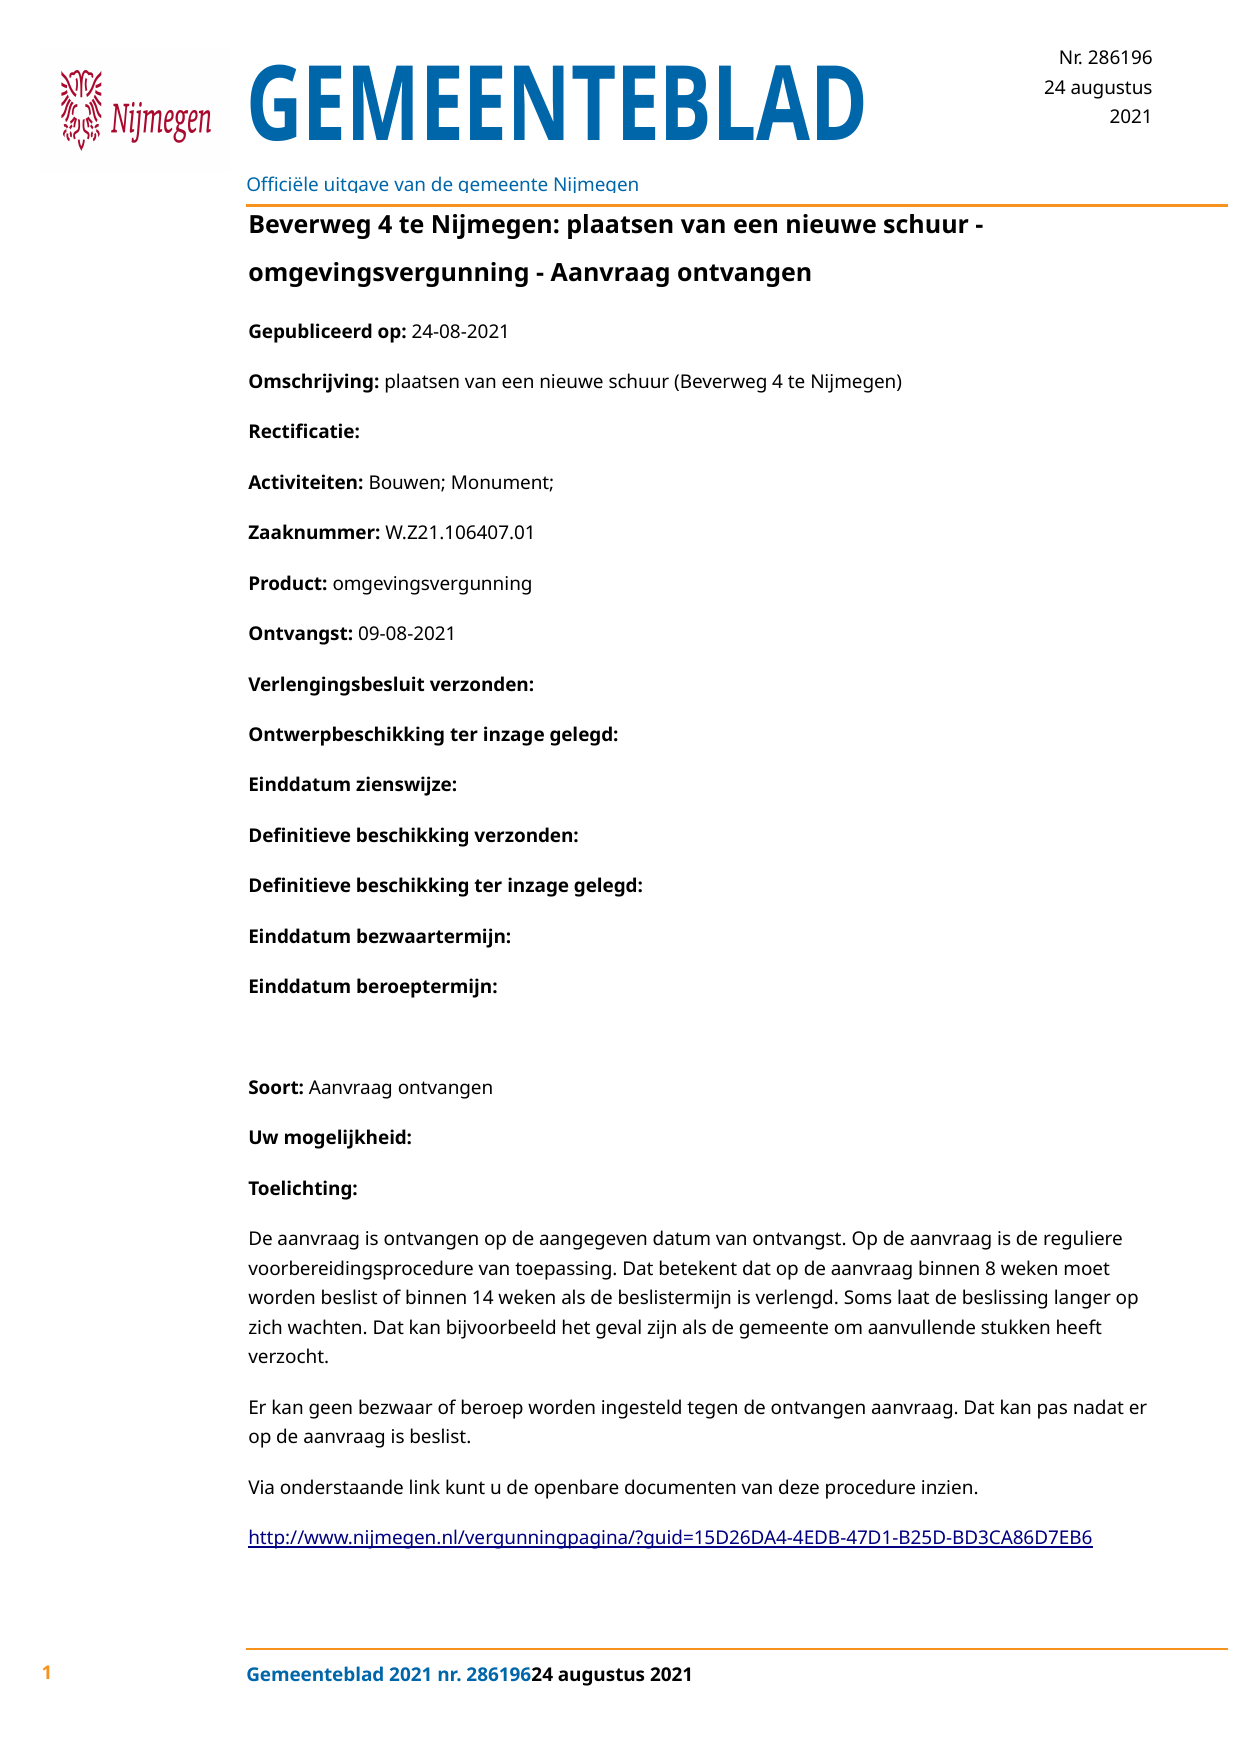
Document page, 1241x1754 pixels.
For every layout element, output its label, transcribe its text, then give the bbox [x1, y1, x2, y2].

text Zaaknummer: W.Z21.106407.01 [248, 519, 1152, 545]
text Ontvangst: 09-08-2021 [248, 620, 1152, 646]
text Einddatum zienswijze: [248, 772, 1152, 797]
text Einddatum beroeptermijn: [248, 973, 1152, 999]
text De aanvraag is ontvangen op de aangegeven datum van ontvangst. Op de aanvraag is de reguliere voorbereidingsprocedure van toepassing. Dat betekent dat op de aanvraag binnen 8 weken moet worden beslist of binnen 14 weken als de beslistermijn is verlengd. Soms laat de beslissing langer op zich wachten. Dat kan bijvoorbeeld het geval zijn als de gemeente om aanvullende stukken heeft verzocht. [248, 1225, 1152, 1369]
text Soort: Aanvraag ontvangen [248, 1074, 1152, 1100]
text Definitieve beschikking verzonden: [248, 822, 1152, 848]
text Definitieve beschikking ter inzage gelegd: [248, 872, 1152, 898]
text Activiteiten: Bouwen; Monument; [248, 469, 1152, 495]
text Toelichting: [248, 1175, 1152, 1201]
text Omschrijving: plaatsen van een nieuwe schuur (Beverweg 4 te Nijmegen) [248, 368, 1152, 394]
text Ontwerpbeschikking ter inzage gelegd: [248, 721, 1152, 747]
text Product: omgevingsvergunning [248, 570, 1152, 596]
text Gepubliceerd op: 24-08-2021 [248, 318, 1152, 344]
text http://www.nijmegen.nl/vergunningpagina/?guid=15D26DA4-4EDB-47D1-B25D-BD3CA86D7EB6 [248, 1524, 1152, 1550]
text Uw mogelijkheid: [248, 1124, 1152, 1150]
text Verlengingsbesluit verzonden: [248, 671, 1152, 697]
text Einddatum bezwaartermijn: [248, 923, 1152, 949]
picture [41, 47, 231, 172]
text Via onderstaande link kunt u de openbare documenten van deze procedure inzien. [248, 1474, 1152, 1500]
text Rectificatie: [248, 419, 1152, 444]
text Er kan geen bezwaar of beroep worden ingesteld tegen de ontvangen aanvraag. Dat kan pas nadat er op de aanvraag is beslist. [248, 1394, 1152, 1449]
text Beverweg 4 te Nijmegen: plaatsen van een nieuwe schuur - omgevingsvergunning - Aanvraag ontvangen [248, 207, 1152, 288]
